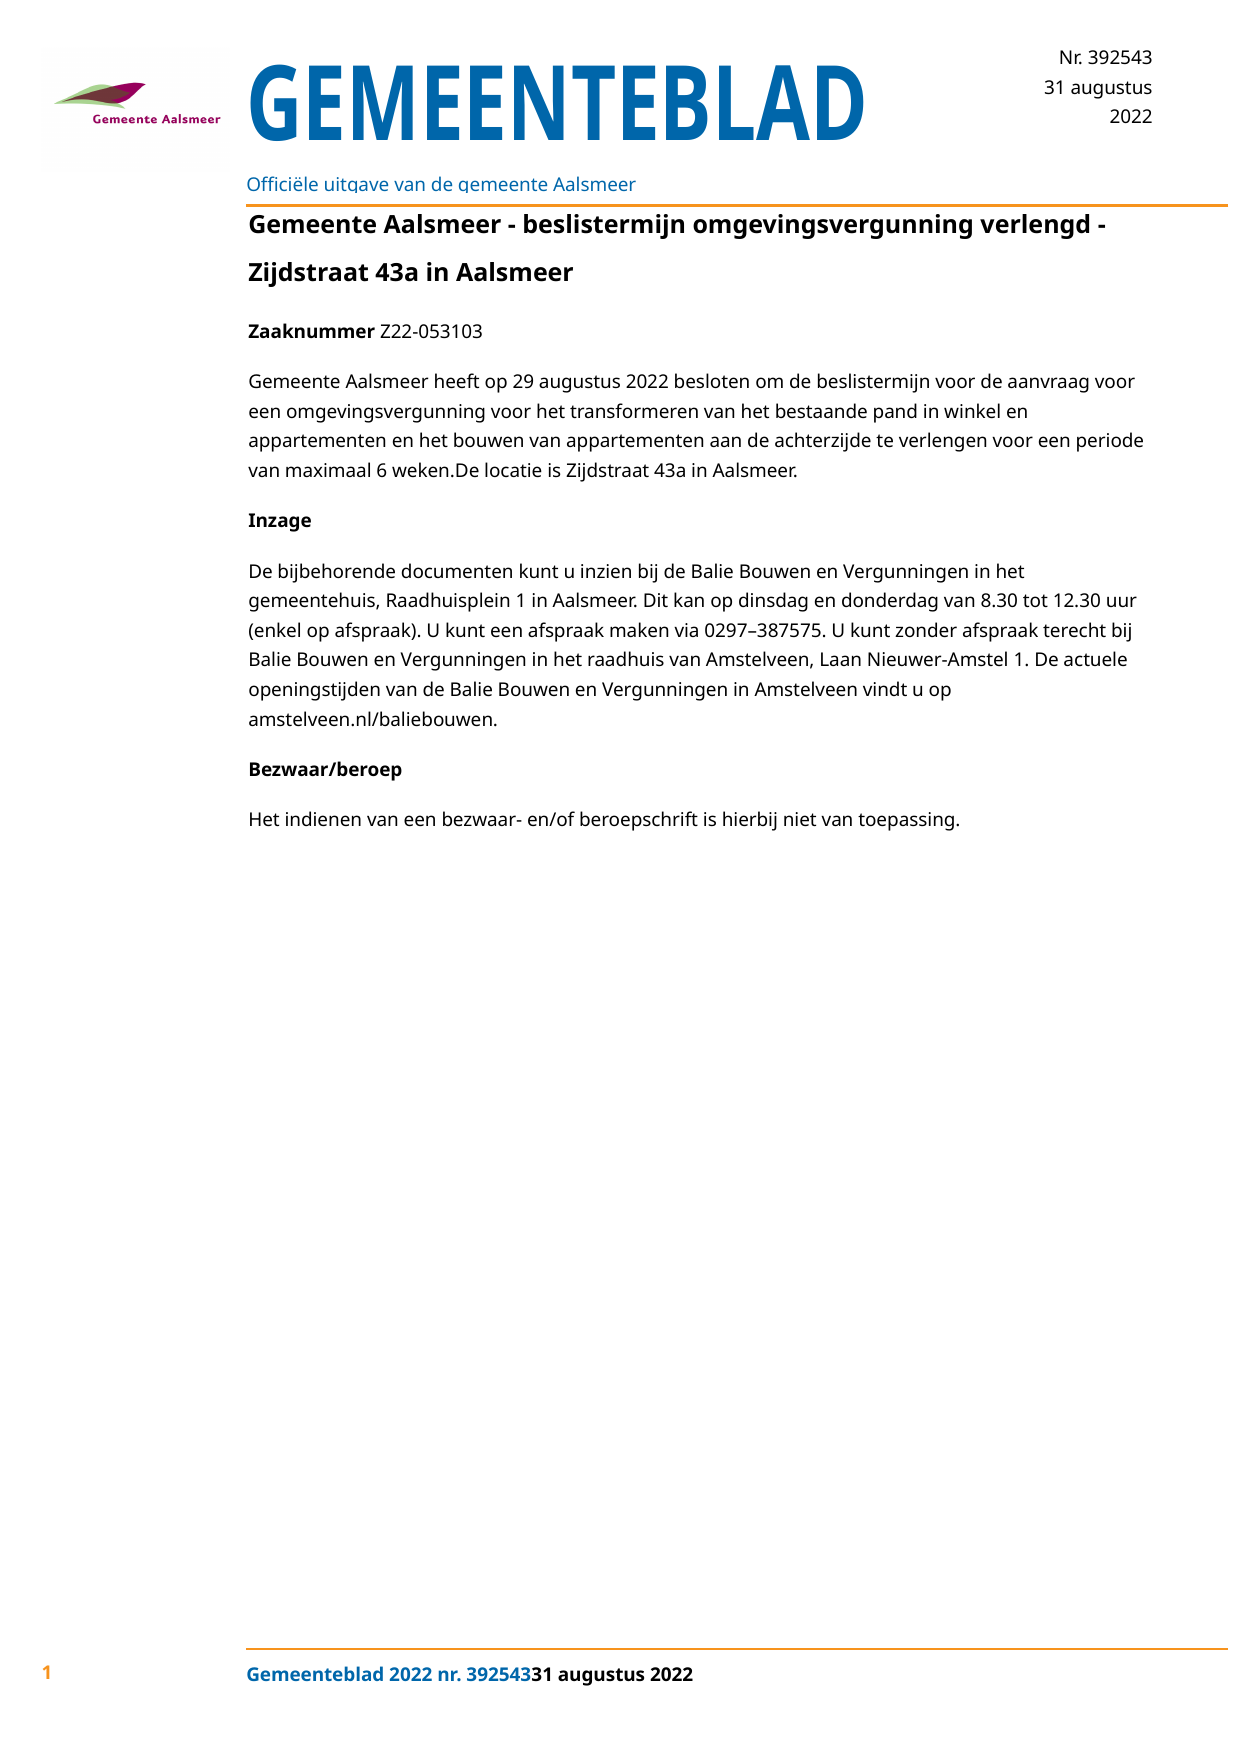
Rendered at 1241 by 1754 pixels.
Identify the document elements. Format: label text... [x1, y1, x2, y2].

text Bezwaar/beroep [248, 756, 1152, 782]
picture [41, 47, 231, 172]
text Gemeente Aalsmeer - beslistermijn omgevingsvergunning verlengd - Zijdstraat 43a in Aalsmeer [248, 207, 1152, 288]
text Gemeente Aalsmeer heeft op 29 augustus 2022 besloten om de beslistermijn voor de aanvraag voor een omgevingsvergunning voor het transformeren van het bestaande pand in winkel en appartementen en het bouwen van appartementen aan de achterzijde te verlengen voor een periode van maximaal 6 weken.De locatie is Zijdstraat 43a in Aalsmeer. [248, 368, 1152, 483]
text Zaaknummer Z22-053103 [248, 318, 1152, 344]
text Inzage [248, 507, 1152, 533]
text De bijbehorende documenten kunt u inzien bij de Balie Bouwen en Vergunningen in het gemeentehuis, Raadhuisplein 1 in Aalsmeer. Dit kan op dinsdag en donderdag van 8.30 tot 12.30 uur (enkel op afspraak). U kunt een afspraak maken via 0297–387575. U kunt zonder afspraak terecht bij Balie Bouwen en Vergunningen in het raadhuis van Amstelveen, Laan Nieuwer-Amstel 1. De actuele openingstijden van de Balie Bouwen en Vergunningen in Amstelveen vindt u op amstelveen.nl/baliebouwen. [248, 558, 1152, 732]
text Het indienen van een bezwaar- en/of beroepschrift is hierbij niet van toepassing. [248, 807, 1152, 832]
